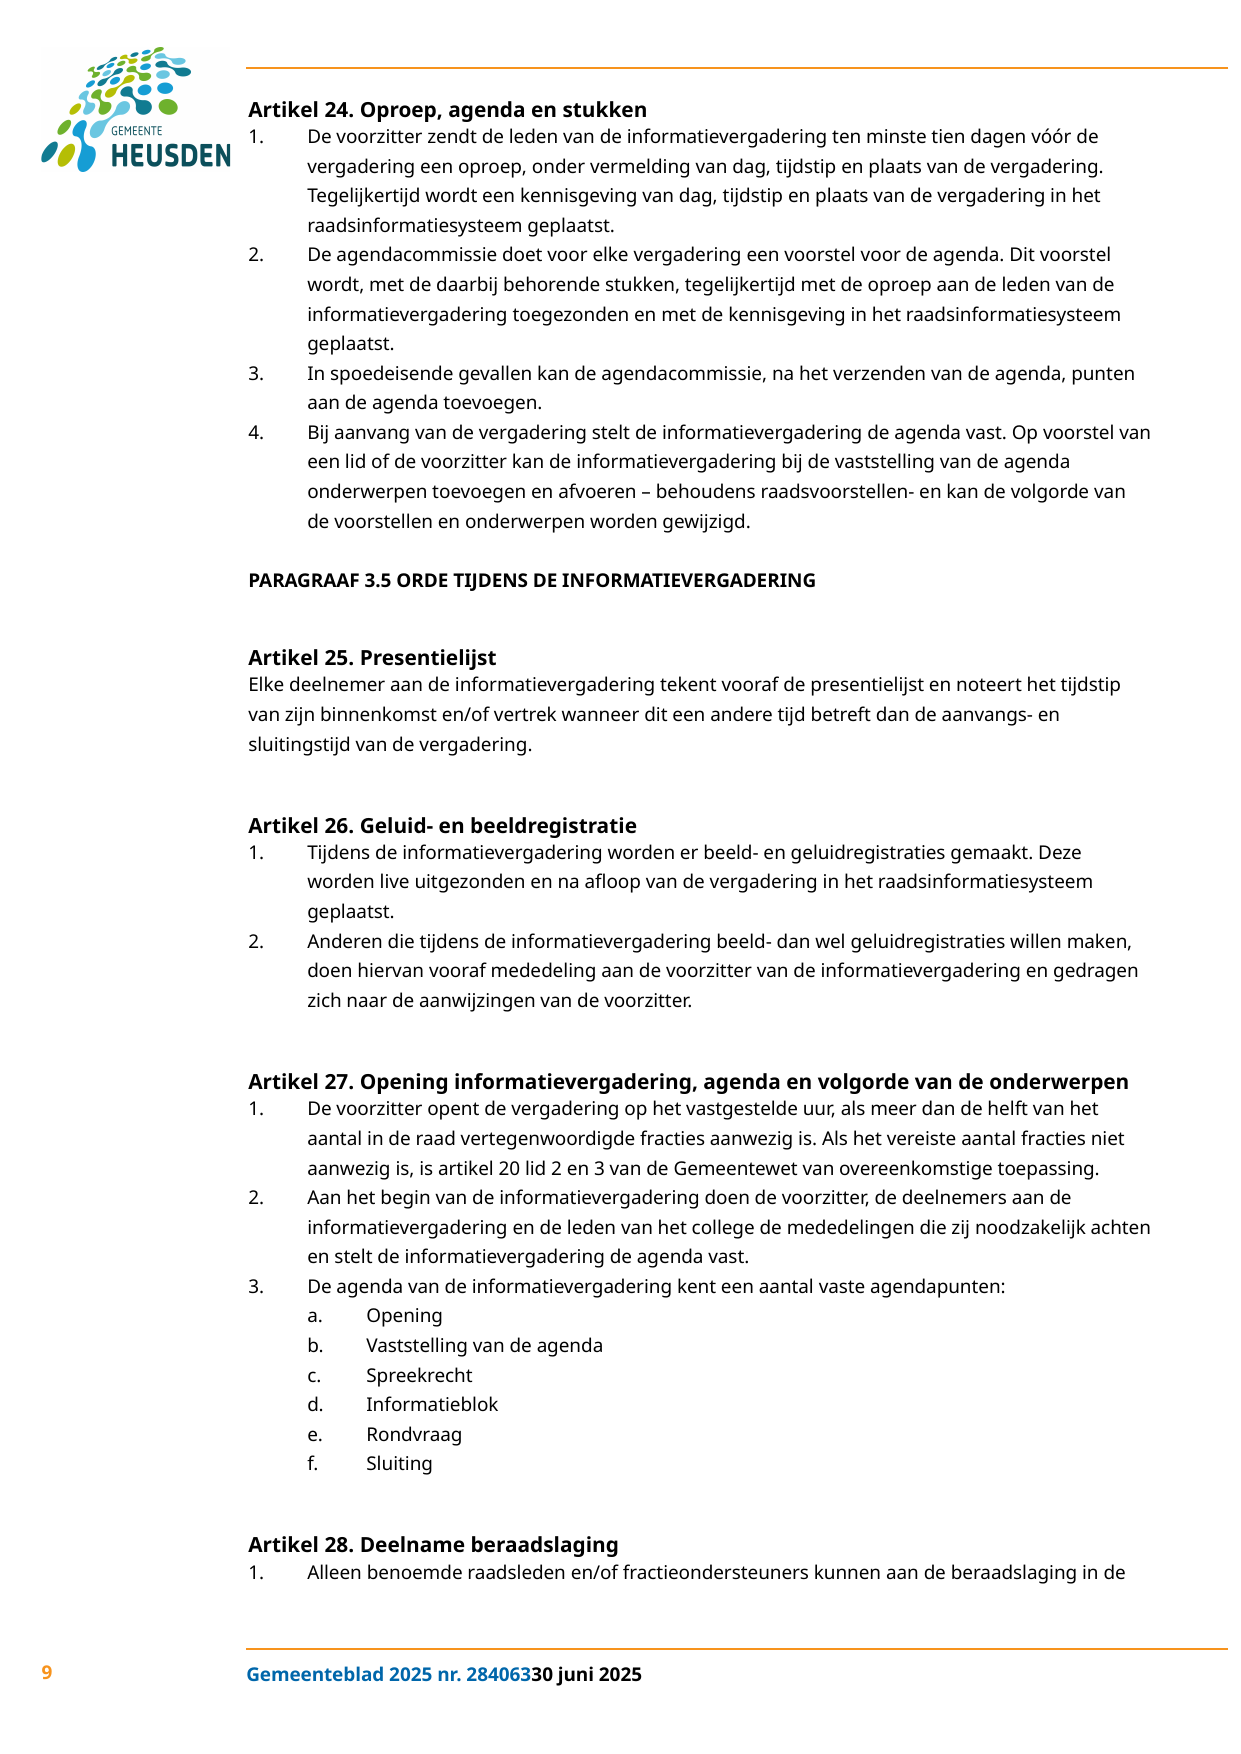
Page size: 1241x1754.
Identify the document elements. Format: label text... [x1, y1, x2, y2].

list Opening [307, 1303, 1152, 1328]
list Bij aanvang van de vergadering stelt de informatievergadering de agenda vast. Op voorstel van een lid of de voorzitter kan de informatievergadering bij de vaststelling van de agenda onderwerpen toevoegen en afvoeren – behoudens raadsvoorstellen- en kan de volgorde van de voorstellen en onderwerpen worden gewijzigd. [248, 419, 1152, 533]
list Anderen die tijdens de informatievergadering beeld- dan wel geluidregistraties willen maken, doen hiervan vooraf mededeling aan de voorzitter van de informatievergadering en gedragen zich naar de aanwijzingen van de voorzitter. [248, 928, 1152, 1013]
text Artikel 25. Presentielijst [248, 643, 1152, 672]
list Sluiting [307, 1451, 1152, 1476]
text Artikel 28. Deelname beraadslaging [248, 1531, 1152, 1559]
list Rondvraag [307, 1421, 1152, 1447]
text Artikel 26. Geluid- en beeldregistratie [248, 811, 1152, 839]
list De voorzitter zendt de leden van de informatievergadering ten minste tien dagen vóór de vergadering een oproep, onder vermelding van dag, tijdstip en plaats van de vergadering. Tegelijkertijd wordt een kennisgeving van dag, tijdstip en plaats van de vergadering in het raadsinformatiesysteem geplaatst. [248, 123, 1152, 238]
list Tijdens de informatievergadering worden er beeld- en geluidregistraties gemaakt. Deze worden live uitgezonden en na afloop van de vergadering in het raadsinformatiesysteem geplaatst. [248, 839, 1152, 924]
list In spoedeisende gevallen kan de agendacommissie, na het verzenden van de agenda, punten aan de agenda toevoegen. [248, 360, 1152, 415]
picture [41, 47, 231, 172]
text Artikel 24. Oproep, agenda en stukken [248, 95, 1152, 123]
list De agenda van de informatievergadering kent een aantal vaste agendapunten: [248, 1273, 1152, 1299]
list Vaststelling van de agenda [307, 1332, 1152, 1358]
text Artikel 27. Opening informatievergadering, agenda en volgorde van de onderwerpen [248, 1067, 1152, 1096]
text Elke deelnemer aan de informatievergadering tekent vooraf de presentielijst en noteert het tijdstip van zijn binnenkomst en/of vertrek wanneer dit een andere tijd betreft dan de aanvangs- en sluitingstijd van de vergadering. [248, 672, 1152, 756]
list Alleen benoemde raadsleden en/of fractieondersteuners kunnen aan de beraadslaging in de [248, 1559, 1152, 1585]
list De voorzitter opent de vergadering op het vastgestelde uur, als meer dan de helft van het aantal in de raad vertegenwoordigde fracties aanwezig is. Als het vereiste aantal fracties niet aanwezig is, is artikel 20 lid 2 en 3 van de Gemeentewet van overeenkomstige toepassing. [248, 1096, 1152, 1180]
list De agendacommissie doet voor elke vergadering een voorstel voor de agenda. Dit voorstel wordt, met de daarbij behorende stukken, tegelijkertijd met de oproep aan de leden van de informatievergadering toegezonden en met de kennisgeving in het raadsinformatiesysteem geplaatst. [248, 242, 1152, 356]
text PARAGRAAF 3.5 ORDE TIJDENS DE INFORMATIEVERGADERING [248, 567, 1152, 593]
list Informatieblok [307, 1391, 1152, 1417]
list Aan het begin van de informatievergadering doen de voorzitter, de deelnemers aan de informatievergadering en de leden van het college de mededelingen die zij noodzakelijk achten en stelt de informatievergadering de agenda vast. [248, 1184, 1152, 1269]
list Spreekrecht [307, 1362, 1152, 1387]
